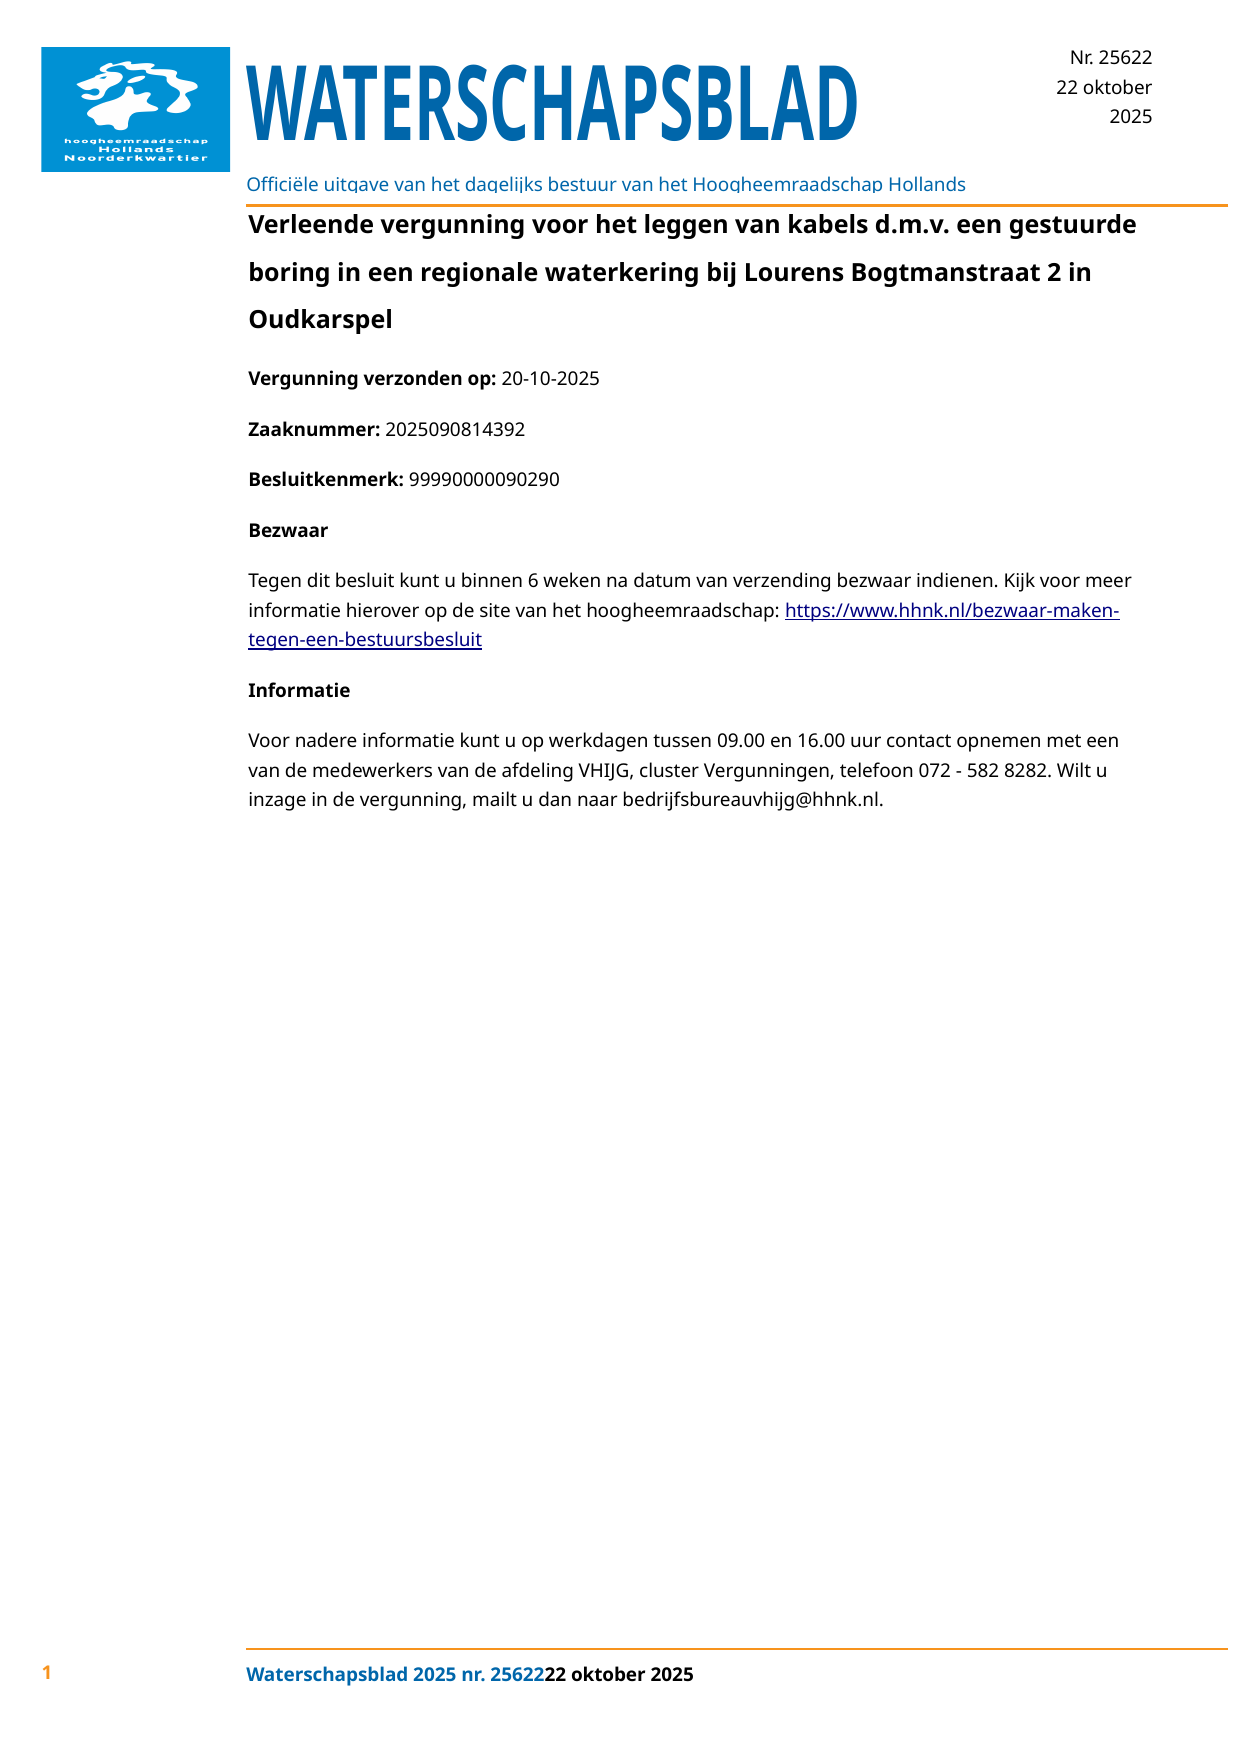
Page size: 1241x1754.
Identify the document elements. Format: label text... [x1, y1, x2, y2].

text Verleende vergunning voor het leggen van kabels d.m.v. een gestuurde boring in een regionale waterkering bij Lourens Bogtmanstraat 2 in Oudkarspel [248, 207, 1152, 336]
picture [78, 64, 122, 99]
text Informatie [248, 677, 1152, 702]
picture [129, 76, 144, 82]
text Vergunning verzonden op: 20-10-2025 [248, 366, 1152, 391]
text Voor nadere informatie kunt u op werkdagen tussen 09.00 en 16.00 uur contact opnemen met een van de medewerkers van de afdeling VHIJG, cluster Vergunningen, telefoon 072 - 582 8282. Wilt u inzage in de vergunning, mailt u dan naar bedrijfsbureauvhijg@hhnk.nl. [248, 727, 1152, 812]
picture [118, 62, 197, 112]
text Bezwaar [248, 517, 1152, 542]
text Zaaknummer: 2025090814392 [248, 416, 1152, 442]
text Besluitkenmerk: 99990000090290 [248, 466, 1152, 492]
text Tegen dit besluit kunt u binnen 6 weken na datum van verzending bezwaar indienen. Kijk voor meer informatie hierover op de site van het hoogheemraadschap: https://www.hhnk.nl/bezwaar-maken-tegen-een-bestuursbesluit [248, 567, 1152, 652]
picture [88, 87, 157, 130]
